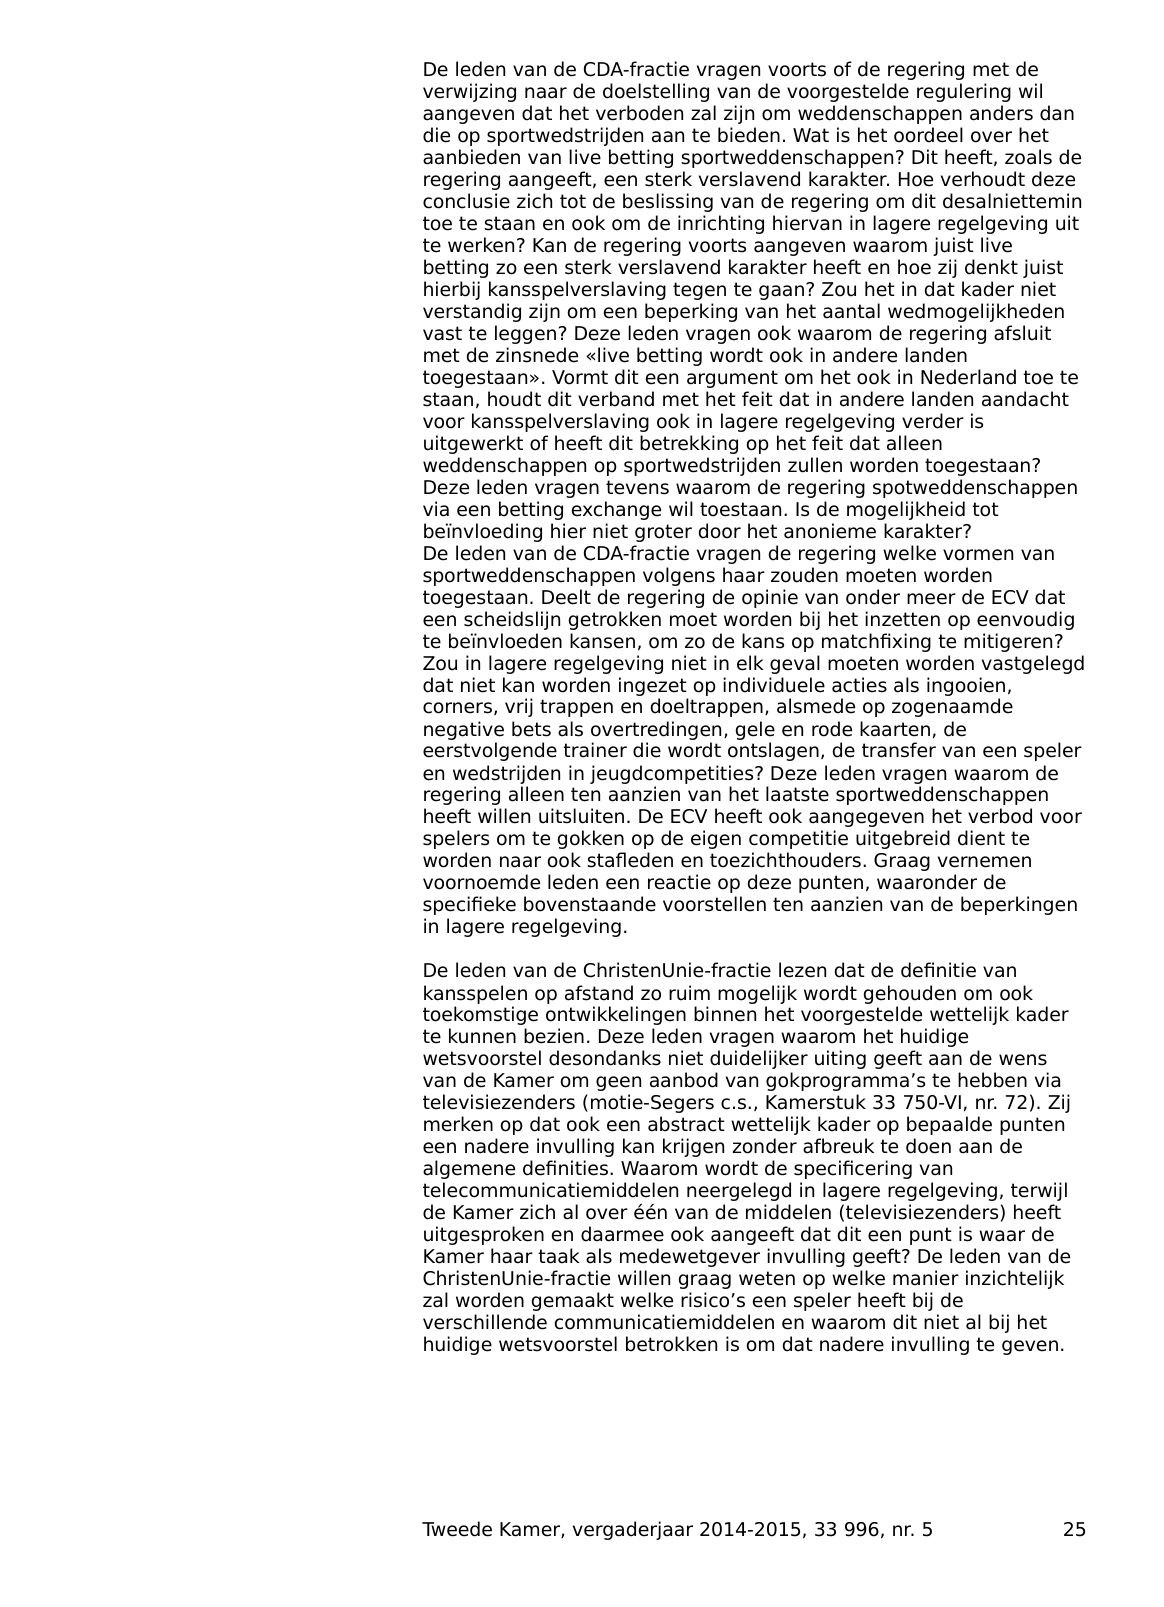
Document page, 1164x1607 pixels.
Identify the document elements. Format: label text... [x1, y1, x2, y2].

text De leden van de ChristenUnie-fractie lezen dat de definitie van kansspelen op afstand zo ruim mogelijk wordt gehouden om ook toekomstige ontwikkelingen binnen het voorgestelde wettelijk kader te kunnen bezien. Deze leden vragen waarom het huidige wetsvoorstel desondanks niet duidelijker uiting geeft aan de wens van de Kamer om geen aanbod van gokprogramma’s te hebben via televisiezenders (motie-Segers c.s., Kamerstuk 33 750-VI, nr. 72). Zij merken op dat ook een abstract wettelijk kader op bepaalde punten een nadere invulling kan krijgen zonder afbreuk te doen aan de algemene definities. Waarom wordt de specificering van telecommunicatiemiddelen neergelegd in lagere regelgeving, terwijl de Kamer zich al over één van de middelen (televisiezenders) heeft uitgesproken en daarmee ook aangeeft dat dit een punt is waar de Kamer haar taak als medewetgever invulling geeft? De leden van de ChristenUnie-fractie willen graag weten op welke manier inzichtelijk zal worden gemaakt welke risico’s een speler heeft bij de verschillende communicatiemiddelen en waarom dit niet al bij het huidige wetsvoorstel betrokken is om dat nadere invulling te geven. [422, 960, 1087, 1356]
text De leden van de CDA-fractie vragen de regering welke vormen van sportweddenschappen volgens haar zouden moeten worden toegestaan. Deelt de regering de opinie van onder meer de ECV dat een scheidslijn getrokken moet worden bij het inzetten op eenvoudig te beïnvloeden kansen, om zo de kans op matchfixing te mitigeren? Zou in lagere regelgeving niet in elk geval moeten worden vastgelegd dat niet kan worden ingezet op individuele acties als ingooien, corners, vrij trappen en doeltrappen, alsmede op zogenaamde negative bets als overtredingen, gele en rode kaarten, de eerstvolgende trainer die wordt ontslagen, de transfer van een speler en wedstrijden in jeugdcompetities? Deze leden vragen waarom de regering alleen ten aanzien van het laatste sportweddenschappen heeft willen uitsluiten. De ECV heeft ook aangegeven het verbod voor spelers om te gokken op de eigen competitie uitgebreid dient te worden naar ook stafleden en toezichthouders. Graag vernemen voornoemde leden een reactie op deze punten, waaronder de specifieke bovenstaande voorstellen ten aanzien van de beperkingen in lagere regelgeving. [422, 543, 1087, 938]
text De leden van de CDA-fractie vragen voorts of de regering met de verwijzing naar de doelstelling van de voorgestelde regulering wil aangeven dat het verboden zal zijn om weddenschappen anders dan die op sportwedstrijden aan te bieden. Wat is het oordeel over het aanbieden van live betting sportweddenschappen? Dit heeft, zoals de regering aangeeft, een sterk verslavend karakter. Hoe verhoudt deze conclusie zich tot de beslissing van de regering om dit desalniettemin toe te staan en ook om de inrichting hiervan in lagere regelgeving uit te werken? Kan de regering voorts aangeven waarom juist live betting zo een sterk verslavend karakter heeft en hoe zij denkt juist hierbij kansspelverslaving tegen te gaan? Zou het in dat kader niet verstandig zijn om een beperking van het aantal wedmogelijkheden vast te leggen? Deze leden vragen ook waarom de regering afsluit met de zinsnede «live betting wordt ook in andere landen toegestaan». Vormt dit een argument om het ook in Nederland toe te staan, houdt dit verband met het feit dat in andere landen aandacht voor kansspelverslaving ook in lagere regelgeving verder is uitgewerkt of heeft dit betrekking op het feit dat alleen weddenschappen op sportwedstrijden zullen worden toegestaan? Deze leden vragen tevens waarom de regering spotweddenschappen via een betting exchange wil toestaan. Is de mogelijkheid tot beïnvloeding hier niet groter door het anonieme karakter? [422, 59, 1087, 543]
